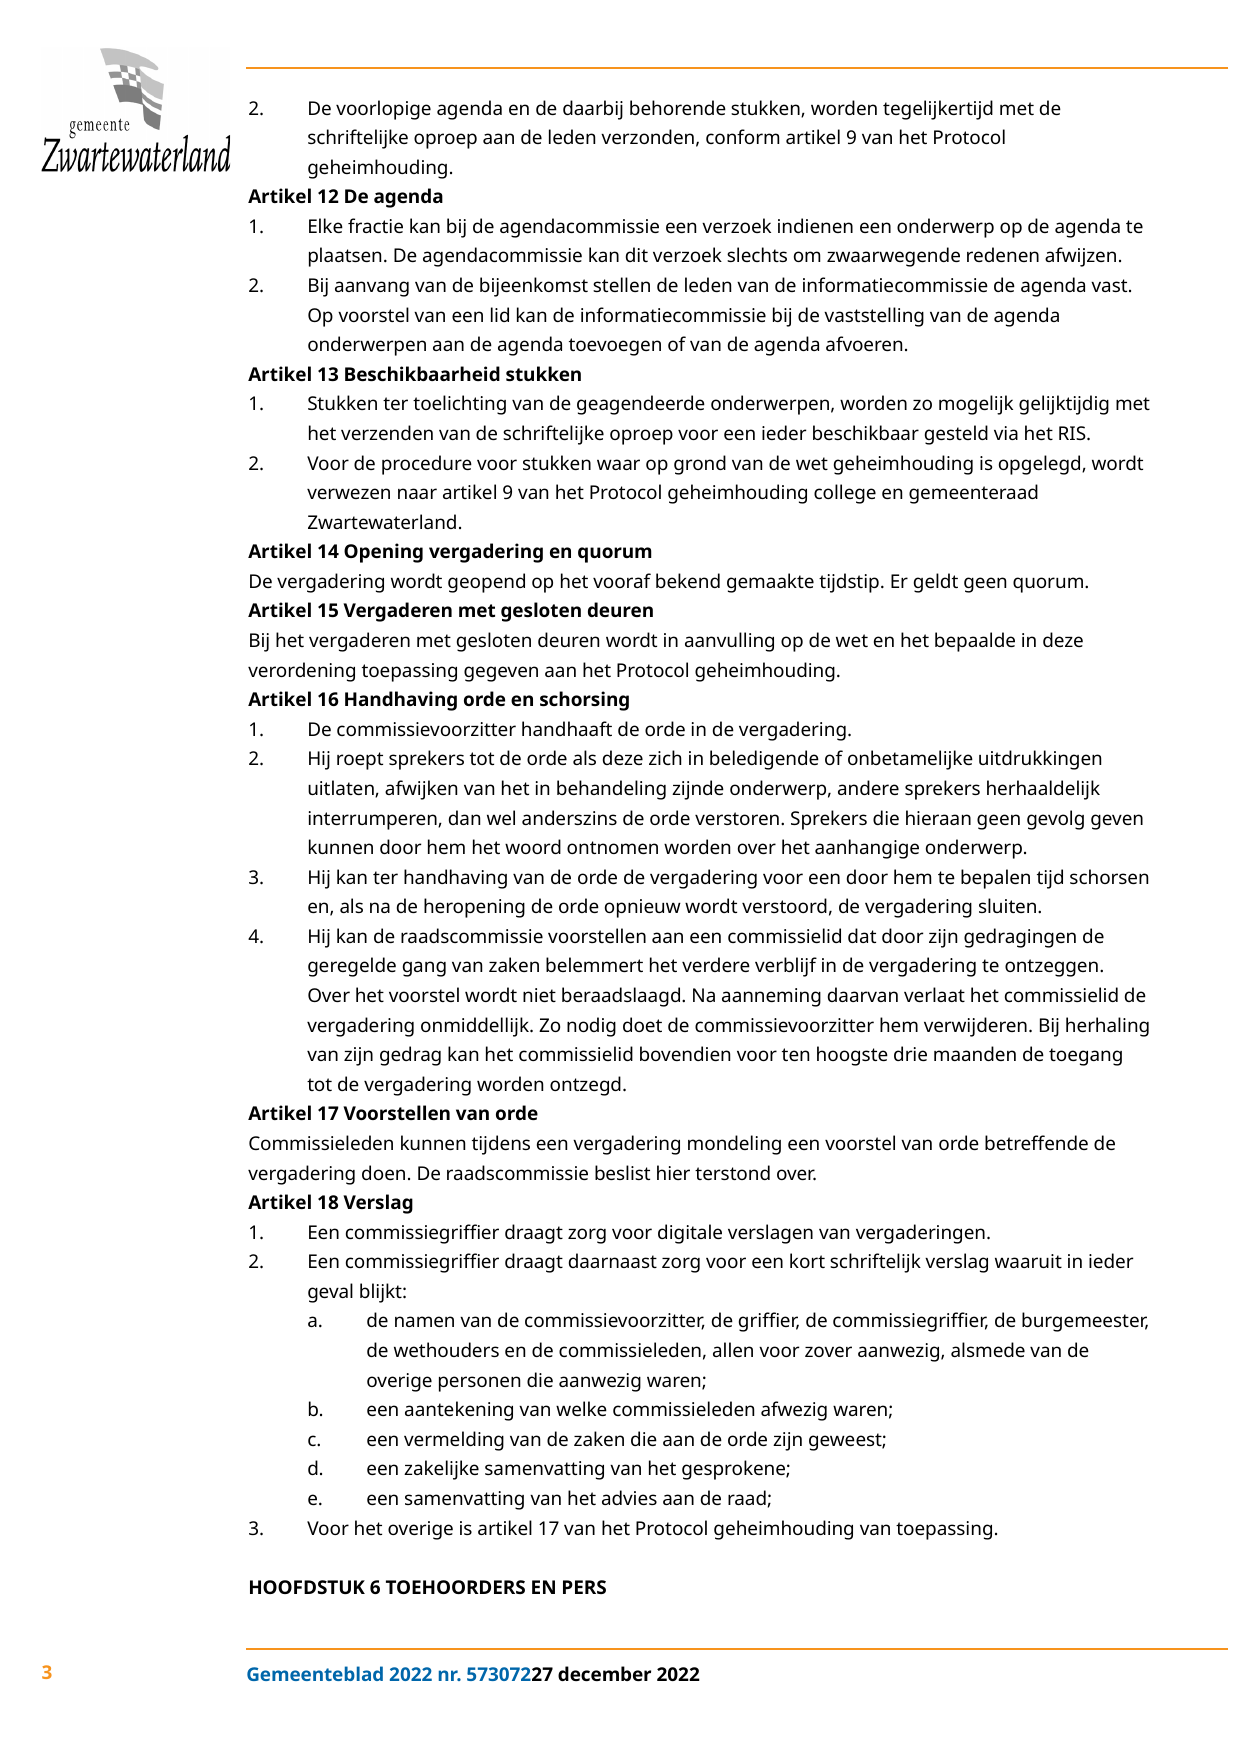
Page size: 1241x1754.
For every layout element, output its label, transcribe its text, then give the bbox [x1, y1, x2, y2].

list Een commissiegriffier draagt zorg voor digitale verslagen van vergaderingen. [248, 1219, 1152, 1245]
text Artikel 18 Verslag [248, 1189, 1152, 1215]
list een vermelding van de zaken die aan de orde zijn geweest; [307, 1426, 1152, 1452]
text Artikel 14 Opening vergadering en quorum [248, 538, 1152, 564]
text Artikel 12 De agenda [248, 183, 1152, 209]
text Artikel 15 Vergaderen met gesloten deuren [248, 598, 1152, 623]
text HOOFDSTUK 6 TOEHOORDERS EN PERS [248, 1574, 1152, 1600]
text Artikel 16 Handhaving orde en schorsing [248, 686, 1152, 712]
list Hij roept sprekers tot de orde als deze zich in beledigende of onbetamelijke uitdrukkingen uitlaten, afwijken van het in behandeling zijnde onderwerp, andere sprekers herhaaldelijk interrumperen, dan wel anderszins de orde verstoren. Sprekers die hieraan geen gevolg geven kunnen door hem het woord ontnomen worden over het aanhangige onderwerp. [248, 746, 1152, 860]
list de namen van de commissievoorzitter, de griffier, de commissiegriffier, de burgemeester, de wethouders en de commissieleden, allen voor zover aanwezig, alsmede van de overige personen die aanwezig waren; [307, 1308, 1152, 1393]
picture [41, 47, 231, 172]
list Een commissiegriffier draagt daarnaast zorg voor een kort schriftelijk verslag waaruit in ieder geval blijkt: [248, 1248, 1152, 1304]
list een samenvatting van het advies aan de raad; [307, 1485, 1152, 1511]
text Commissieleden kunnen tijdens een vergadering mondeling een voorstel van orde betreffende de vergadering doen. De raadscommissie beslist hier terstond over. [248, 1130, 1152, 1186]
list Stukken ter toelichting van de geagendeerde onderwerpen, worden zo mogelijk gelijktijdig met het verzenden van de schriftelijke oproep voor een ieder beschikbaar gesteld via het RIS. [248, 391, 1152, 446]
text De vergadering wordt geopend op het vooraf bekend gemaakte tijdstip. Er geldt geen quorum. [248, 568, 1152, 594]
text Bij het vergaderen met gesloten deuren wordt in aanvulling op de wet en het bepaalde in deze verordening toepassing gegeven aan het Protocol geheimhouding. [248, 627, 1152, 683]
list Bij aanvang van de bijeenkomst stellen de leden van de informatiecommissie de agenda vast. Op voorstel van een lid kan de informatiecommissie bij de vaststelling van de agenda onderwerpen aan de agenda toevoegen of van de agenda afvoeren. [248, 272, 1152, 357]
text Artikel 17 Voorstellen van orde [248, 1101, 1152, 1126]
list een zakelijke samenvatting van het gesprokene; [307, 1456, 1152, 1481]
list Elke fractie kan bij de agendacommissie een verzoek indienen een onderwerp op de agenda te plaatsen. De agendacommissie kan dit verzoek slechts om zwaarwegende redenen afwijzen. [248, 213, 1152, 268]
list een aantekening van welke commissieleden afwezig waren; [307, 1396, 1152, 1422]
text Artikel 13 Beschikbaarheid stukken [248, 361, 1152, 387]
list De voorlopige agenda en de daarbij behorende stukken, worden tegelijkertijd met de schriftelijke oproep aan de leden verzonden, conform artikel 9 van het Protocol geheimhouding. [248, 95, 1152, 180]
list Voor het overige is artikel 17 van het Protocol geheimhouding van toepassing. [248, 1515, 1152, 1541]
list Hij kan ter handhaving van de orde de vergadering voor een door hem te bepalen tijd schorsen en, als na de heropening de orde opnieuw wordt verstoord, de vergadering sluiten. [248, 864, 1152, 919]
list Voor de procedure voor stukken waar op grond van de wet geheimhouding is opgelegd, wordt verwezen naar artikel 9 van het Protocol geheimhouding college en gemeenteraad Zwartewaterland. [248, 450, 1152, 535]
list De commissievoorzitter handhaaft de orde in de vergadering. [248, 716, 1152, 742]
list Hij kan de raadscommissie voorstellen aan een commissielid dat door zijn gedragingen de geregelde gang van zaken belemmert het verdere verblijf in de vergadering te ontzeggen. Over het voorstel wordt niet beraadslaagd. Na aanneming daarvan verlaat het commissielid de vergadering onmiddellijk. Zo nodig doet de commissievoorzitter hem verwijderen. Bij herhaling van zijn gedrag kan het commissielid bovendien voor ten hoogste drie maanden de toegang tot de vergadering worden ontzegd. [248, 923, 1152, 1097]
